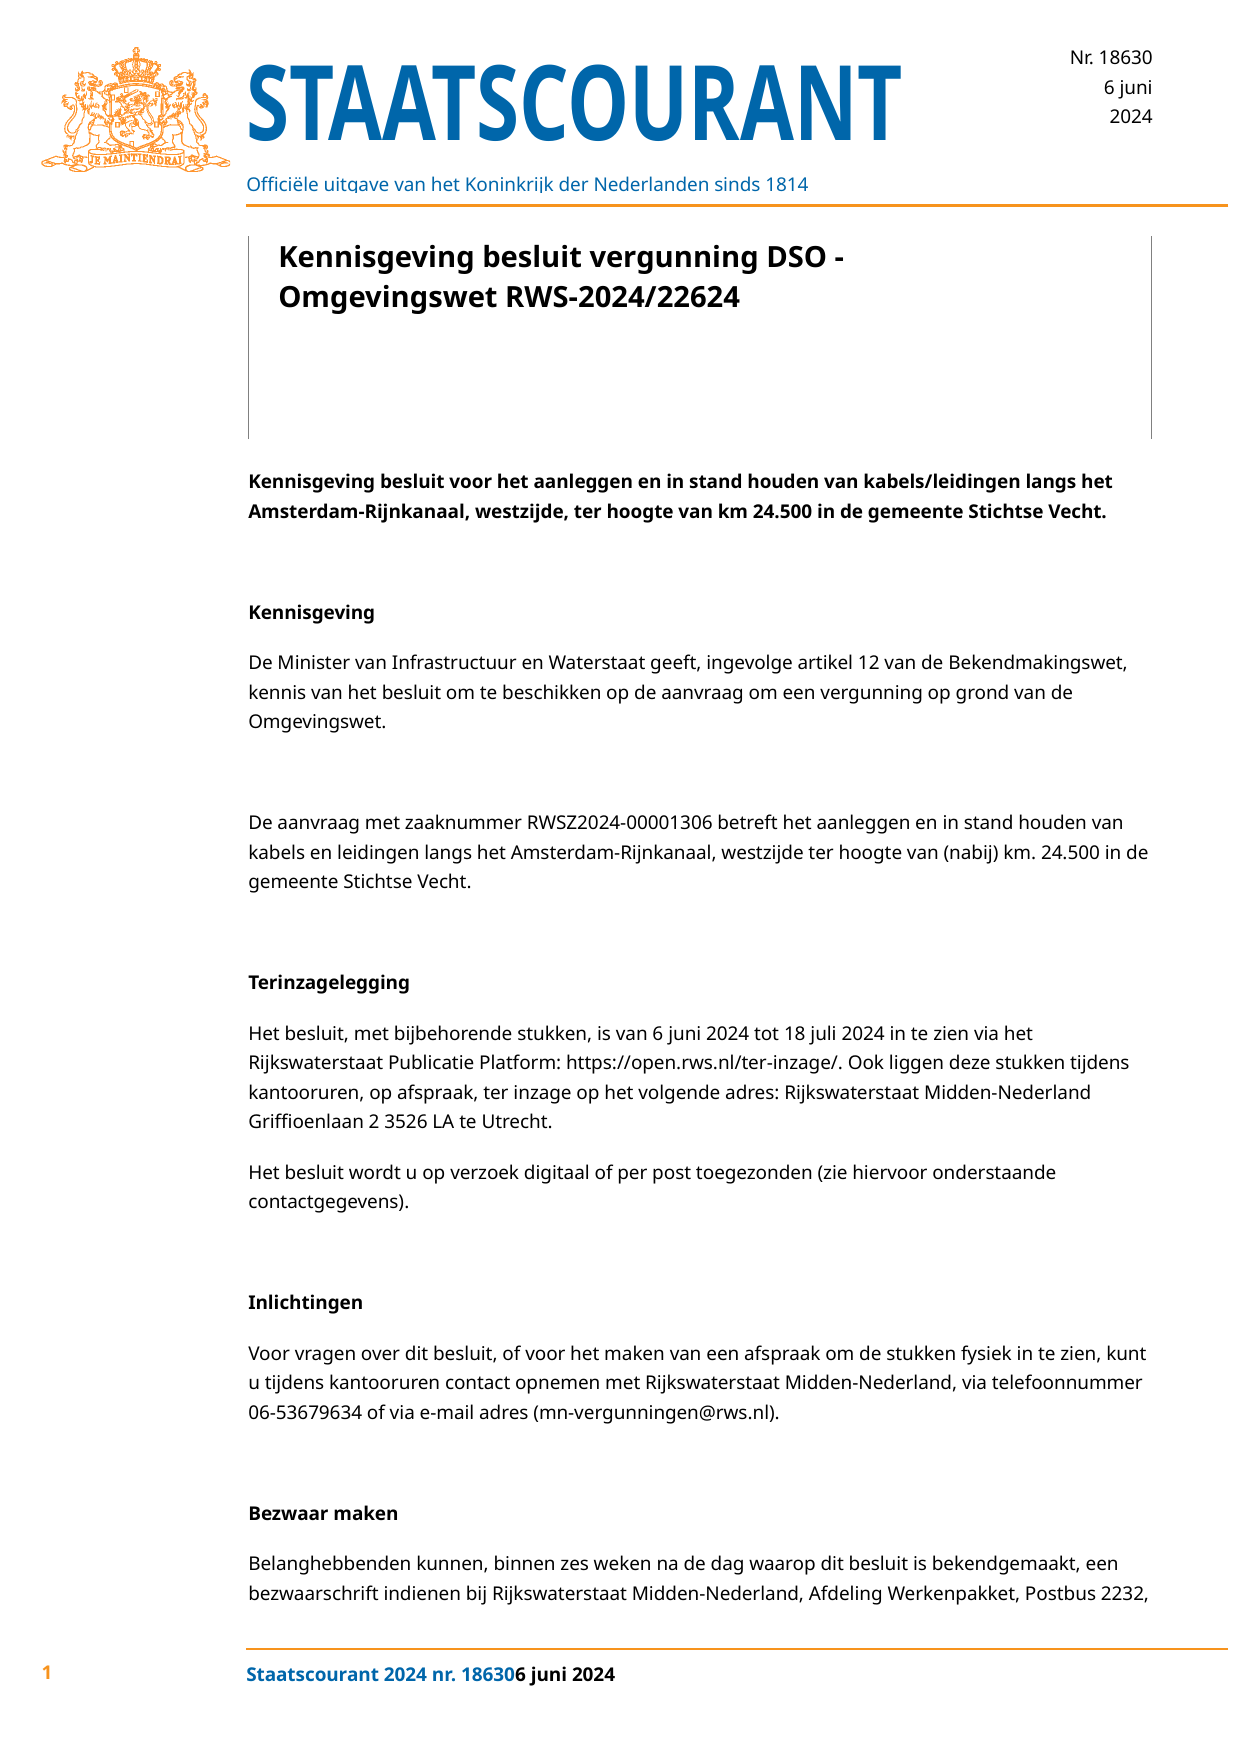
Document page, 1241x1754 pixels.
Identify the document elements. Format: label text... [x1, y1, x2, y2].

text De aanvraag met zaaknummer RWSZ2024-00001306 betreft het aanleggen en in stand houden van kabels en leidingen langs het Amsterdam-Rijnkanaal, westzijde ter hoogte van (nabij) km. 24.500 in de gemeente Stichtse Vecht. [248, 809, 1152, 894]
table_header Kennisgeving besluit vergunning DSO - Omgevingswet RWS-2024/22624 [249, 236, 850, 439]
text Bezwaar maken [248, 1500, 1152, 1526]
text Kennisgeving besluit voor het aanleggen en in stand houden van kabels/leidingen langs het Amsterdam-Rijnkanaal, westzijde, ter hoogte van km 24.500 in de gemeente Stichtse Vecht. [248, 469, 1152, 524]
text Terinzagelegging [248, 969, 1152, 995]
table_header [1090, 236, 1151, 413]
text Belanghebbenden kunnen, binnen zes weken na de dag waarop dit besluit is bekendgemaakt, een bezwaarschrift indienen bij Rijkswaterstaat Midden-Nederland, Afdeling Werkenpakket, Postbus 2232, [248, 1550, 1152, 1606]
text Het besluit wordt u op verzoek digitaal of per post toegezonden (zie hiervoor onderstaande contactgegevens). [248, 1159, 1152, 1214]
table_header [850, 236, 912, 413]
text Voor vragen over dit besluit, of voor het maken van een afspraak om de stukken fysiek in te zien, kunt u tijdens kantooruren contact opnemen met Rijkswaterstaat Midden-Nederland, via telefoonnummer 06-53679634 of via e-mail adres (mn-vergunningen@rws.nl). [248, 1340, 1152, 1425]
table_header [850, 414, 1151, 439]
text De Minister van Infrastructuur en Waterstaat geeft, ingevolge artikel 12 van de Bekendmakingswet, kennis van het besluit om te beschikken op de aanvraag om een vergunning op grond van de Omgevingswet. [248, 649, 1152, 734]
text Inlichtingen [248, 1289, 1152, 1315]
text Kennisgeving [248, 599, 1152, 625]
picture [912, 236, 1090, 414]
text Het besluit, met bijbehorende stukken, is van 6 juni 2024 tot 18 juli 2024 in te zien via het Rijkswaterstaat Publicatie Platform: https://open.rws.nl/ter-inzage/. Ook liggen deze stukken tijdens kantooruren, op afspraak, ter inzage op het volgende adres: Rijkswaterstaat Midden-Nederland Griffioenlaan 2 3526 LA te Utrecht. [248, 1020, 1152, 1134]
picture [41, 47, 231, 172]
